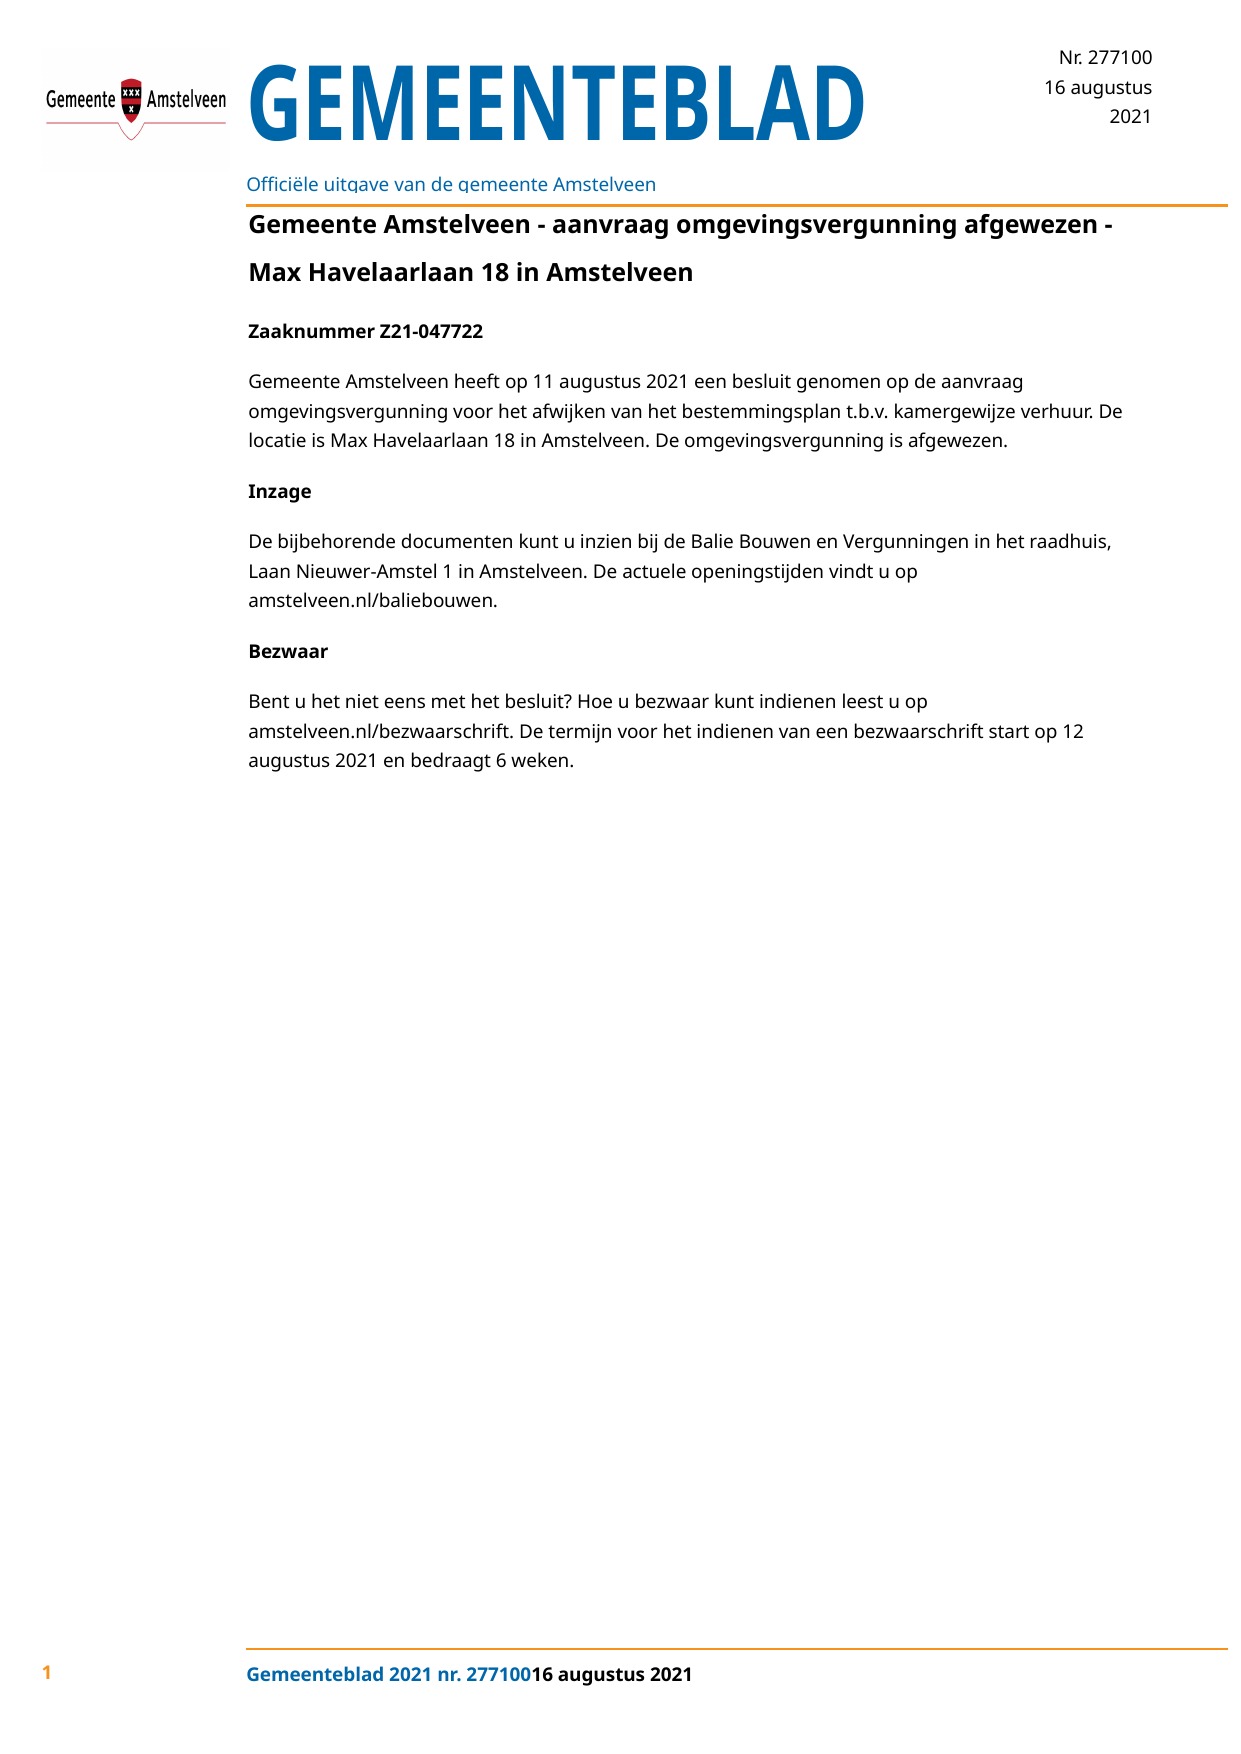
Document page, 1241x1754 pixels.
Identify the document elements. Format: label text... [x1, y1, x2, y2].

text De bijbehorende documenten kunt u inzien bij de Balie Bouwen en Vergunningen in het raadhuis, Laan Nieuwer-Amstel 1 in Amstelveen. De actuele openingstijden vindt u op amstelveen.nl/baliebouwen. [248, 528, 1152, 613]
text Gemeente Amstelveen - aanvraag omgevingsvergunning afgewezen - Max Havelaarlaan 18 in Amstelveen [248, 207, 1152, 288]
text Bent u het niet eens met het besluit? Hoe u bezwaar kunt indienen leest u op amstelveen.nl/bezwaarschrift. De termijn voor het indienen van een bezwaarschrift start op 12 augustus 2021 en bedraagt 6 weken. [248, 688, 1152, 773]
text Inzage [248, 478, 1152, 504]
text Gemeente Amstelveen heeft op 11 augustus 2021 een besluit genomen op de aanvraag omgevingsvergunning voor het afwijken van het bestemmingsplan t.b.v. kamergewijze verhuur. De locatie is Max Havelaarlaan 18 in Amstelveen. De omgevingsvergunning is afgewezen. [248, 368, 1152, 453]
picture [41, 47, 231, 172]
text Zaaknummer Z21-047722 [248, 318, 1152, 344]
text Bezwaar [248, 638, 1152, 664]
